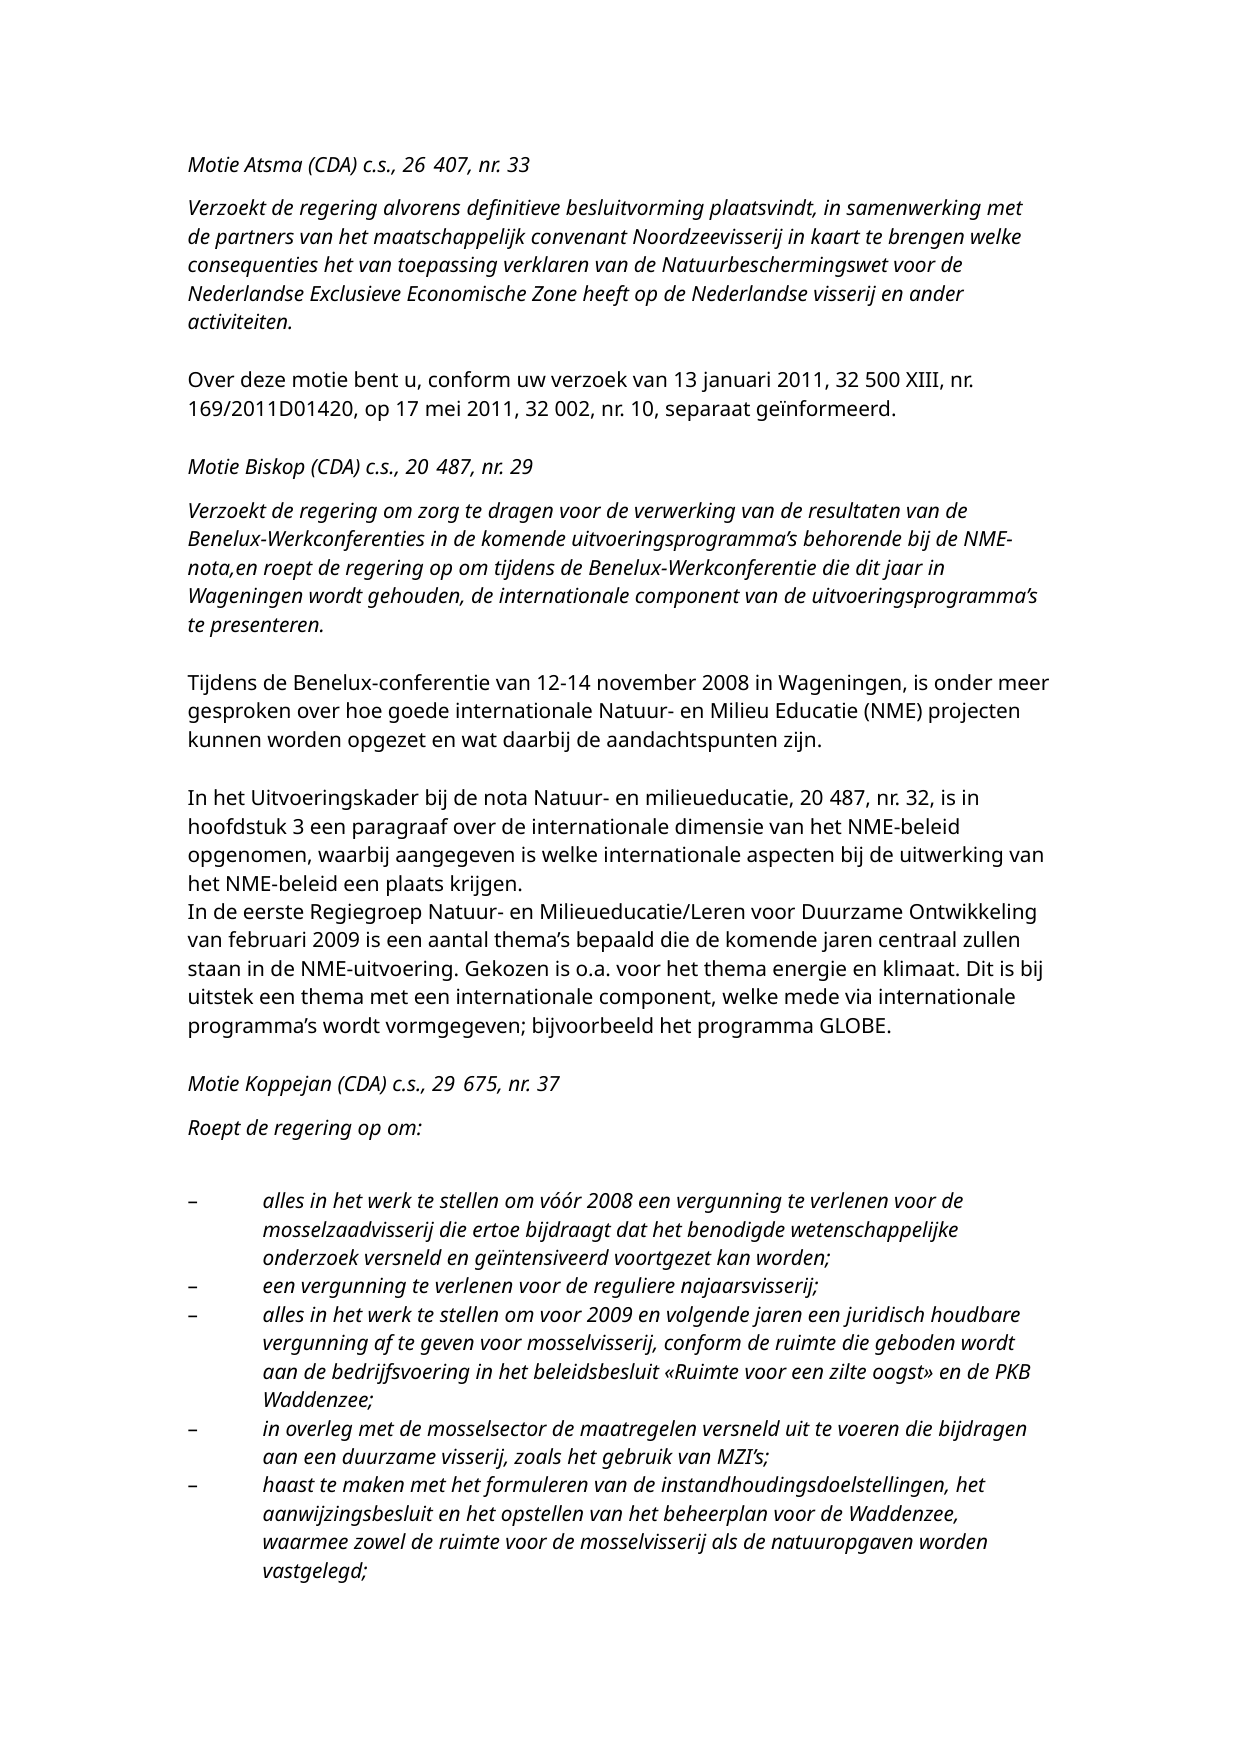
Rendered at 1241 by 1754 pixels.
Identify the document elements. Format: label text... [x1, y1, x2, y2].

text Verzoekt de regering alvorens definitieve besluitvorming plaatsvindt, in samenwerking met de partners van het maatschappelijk convenant Noordzeevisserij in kaart te brengen welke consequenties het van toepassing verklaren van de Natuurbeschermingswet voor de Nederlandse Exclusieve Economische Zone heeft op de Nederlandse visserij en ander activiteiten. [187, 193, 1053, 336]
text Tijdens de Benelux-conferentie van 12-14 november 2008 in Wageningen, is onder meer gesproken over hoe goede internationale Natuur- en Milieu Educatie (NME) projecten kunnen worden opgezet en wat daarbij de aandachtspunten zijn. [187, 668, 1053, 753]
list haast te maken met het formuleren van de instandhoudingsdoelstellingen, het aanwijzingsbesluit en het opstellen van het beheerplan voor de Waddenzee, waarmee zowel de ruimte voor de mosselvisserij als de natuuropgaven worden vastgelegd; [187, 1471, 1053, 1584]
list alles in het werk te stellen om vóór 2008 een vergunning te verlenen voor de mosselzaadvisserij die ertoe bijdraagt dat het benodigde wetenschappelijke onderzoek versneld en geïntensiveerd voortgezet kan worden; [187, 1186, 1053, 1272]
text Motie Koppejan (CDA) c.s., 29 675, nr. 37 [187, 1069, 1053, 1098]
text Motie Atsma (CDA) c.s., 26 407, nr. 33 [187, 150, 1053, 178]
text In de eerste Regiegroep Natuur- en Milieueducatie/Leren voor Duurzame Ontwikkeling van februari 2009 is een aantal thema’s bepaald die de komende jaren centraal zullen staan in de NME-uitvoering. Gekozen is o.a. voor het thema energie en klimaat. Dit is bij uitstek een thema met een internationale component, welke mede via internationale programma’s wordt vormgegeven; bijvoorbeeld het programma GLOBE. [187, 897, 1053, 1039]
text In het Uitvoeringskader bij de nota Natuur- en milieueducatie, 20 487, nr. 32, is in hoofdstuk 3 een paragraaf over de internationale dimensie van het NME-beleid opgenomen, waarbij aangegeven is welke internationale aspecten bij de uitwerking van het NME-beleid een plaats krijgen. [187, 783, 1053, 897]
list in overleg met de mosselsector de maatregelen versneld uit te voeren die bijdragen aan een duurzame visserij, zoals het gebruik van MZI’s; [187, 1414, 1053, 1471]
text Verzoekt de regering om zorg te dragen voor de verwerking van de resultaten van de Benelux-Werkconferenties in de komende uitvoeringsprogramma’s behorende bij de NME-nota,en roept de regering op om tijdens de Benelux-Werkconferentie die dit jaar in Wageningen wordt gehouden, de internationale component van de uitvoeringsprogramma’s te presenteren. [187, 496, 1053, 638]
text Roept de regering op om: [187, 1113, 1053, 1141]
list een vergunning te verlenen voor de reguliere najaarsvisserij; [187, 1272, 1053, 1300]
list alles in het werk te stellen om voor 2009 en volgende jaren een juridisch houdbare vergunning af te geven voor mosselvisserij, conform de ruimte die geboden wordt aan de bedrijfsvoering in het beleidsbesluit «Ruimte voor een zilte oogst» en de PKB Waddenzee; [187, 1300, 1053, 1414]
text Over deze motie bent u, conform uw verzoek van 13 januari 2011, 32 500 XIII, nr. 169/2011D01420, op 17 mei 2011, 32 002, nr. 10, separaat geïnformeerd. [187, 366, 1053, 422]
text Motie Biskop (CDA) c.s., 20 487, nr. 29 [187, 452, 1053, 481]
